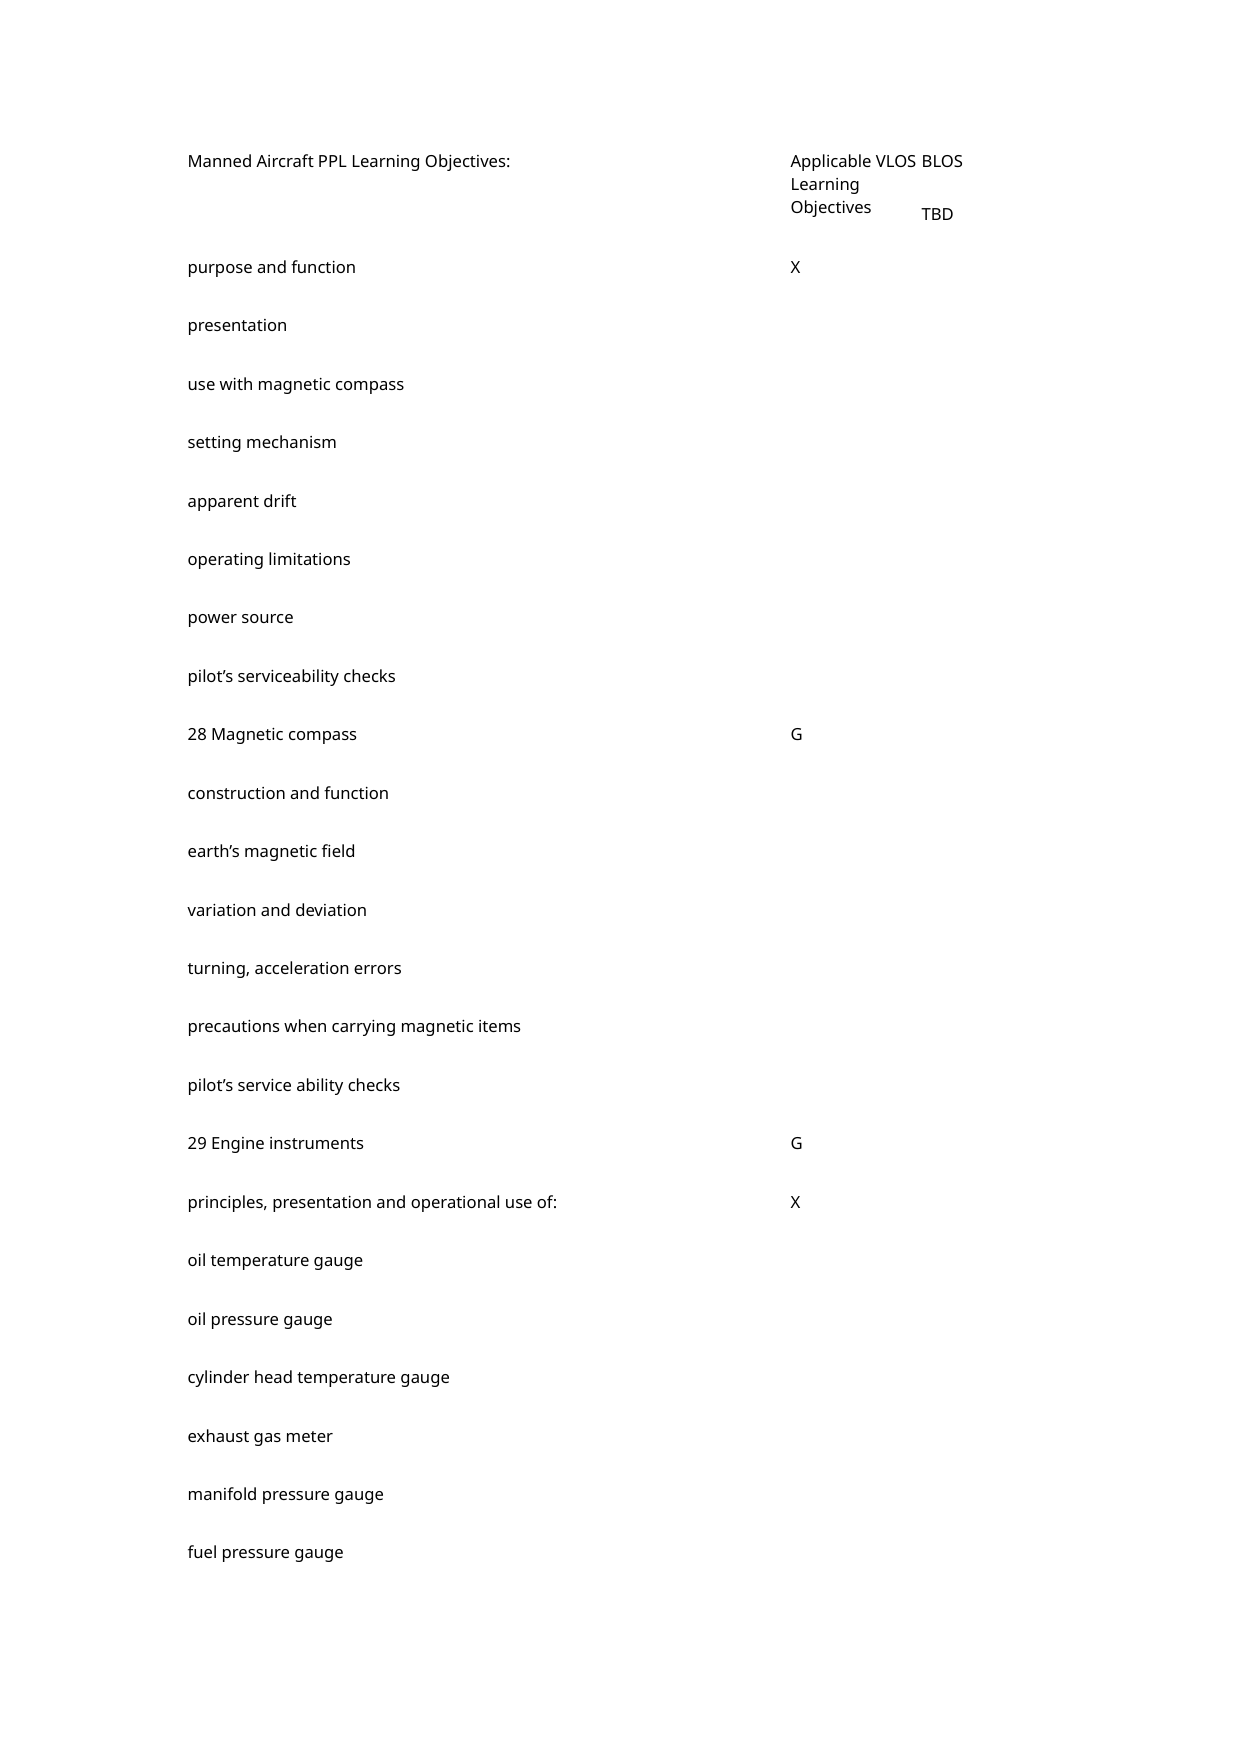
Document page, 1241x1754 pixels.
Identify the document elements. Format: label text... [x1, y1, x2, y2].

table_cell [921, 314, 1053, 372]
table_cell [790, 1366, 921, 1424]
table_cell [790, 314, 921, 372]
table_cell [790, 1424, 921, 1483]
table_cell [921, 1249, 1053, 1307]
table_cell [921, 1366, 1053, 1424]
table_cell [790, 372, 921, 431]
table_cell [790, 1483, 921, 1541]
table_cell [790, 1249, 921, 1307]
table_cell presentation [188, 314, 790, 372]
table_cell [921, 957, 1053, 1015]
table_cell [921, 898, 1053, 957]
table_cell [921, 606, 1053, 664]
table_cell purpose and function [188, 255, 790, 314]
table_cell 29 Engine instruments [188, 1132, 790, 1190]
table_cell [790, 431, 921, 489]
table_cell pilot’s serviceability checks [188, 665, 790, 723]
table_cell [921, 665, 1053, 723]
table_cell [790, 957, 921, 1015]
table_cell [921, 781, 1053, 840]
table_cell G [790, 1132, 921, 1190]
table_cell variation and deviation [188, 898, 790, 957]
table_cell [790, 898, 921, 957]
table_cell precautions when carrying magnetic items [188, 1015, 790, 1073]
table_cell [790, 1074, 921, 1132]
table_cell oil temperature gauge [188, 1249, 790, 1307]
table_cell 28 Magnetic compass [188, 723, 790, 781]
table_cell exhaust gas meter [188, 1424, 790, 1483]
table_cell [921, 1307, 1053, 1366]
table_cell [790, 1541, 921, 1599]
table_cell [921, 255, 1053, 314]
table_cell G [790, 723, 921, 781]
table_cell setting mechanism [188, 431, 790, 489]
table_cell [921, 1132, 1053, 1190]
table_cell [921, 489, 1053, 548]
table_cell [790, 665, 921, 723]
table_cell principles, presentation and operational use of: [188, 1190, 790, 1249]
table_cell [790, 548, 921, 606]
table_cell construction and function [188, 781, 790, 840]
table_cell oil pressure gauge [188, 1307, 790, 1366]
table_cell [921, 1074, 1053, 1132]
table_cell [790, 606, 921, 664]
table_cell X [790, 1190, 921, 1249]
table_cell [921, 431, 1053, 489]
table_cell cylinder head temperature gauge [188, 1366, 790, 1424]
table_header BLOS TBD [921, 150, 1053, 255]
table_cell [921, 840, 1053, 898]
table_cell X [790, 255, 921, 314]
table_cell [790, 781, 921, 840]
table_cell [921, 1190, 1053, 1249]
table_cell operating limitations [188, 548, 790, 606]
table_cell power source [188, 606, 790, 664]
table_cell pilot’s service ability checks [188, 1074, 790, 1132]
table_cell [921, 372, 1053, 431]
table_cell earth’s magnetic field [188, 840, 790, 898]
table_cell [790, 840, 921, 898]
table_cell [921, 1541, 1053, 1599]
table_cell fuel pressure gauge [188, 1541, 790, 1599]
table_header Manned Aircraft PPL Learning Objectives: [188, 150, 790, 255]
table_cell [790, 1307, 921, 1366]
table_cell [790, 1015, 921, 1073]
table_cell [921, 548, 1053, 606]
table_cell [921, 723, 1053, 781]
table_cell turning, acceleration errors [188, 957, 790, 1015]
table_cell use with magnetic compass [188, 372, 790, 431]
table_cell [921, 1424, 1053, 1483]
table_cell manifold pressure gauge [188, 1483, 790, 1541]
table_header Applicable VLOS Learning Objectives [790, 150, 921, 255]
table_cell [921, 1483, 1053, 1541]
table_cell [921, 1015, 1053, 1073]
table_cell [790, 489, 921, 548]
table_cell apparent drift [188, 489, 790, 548]
